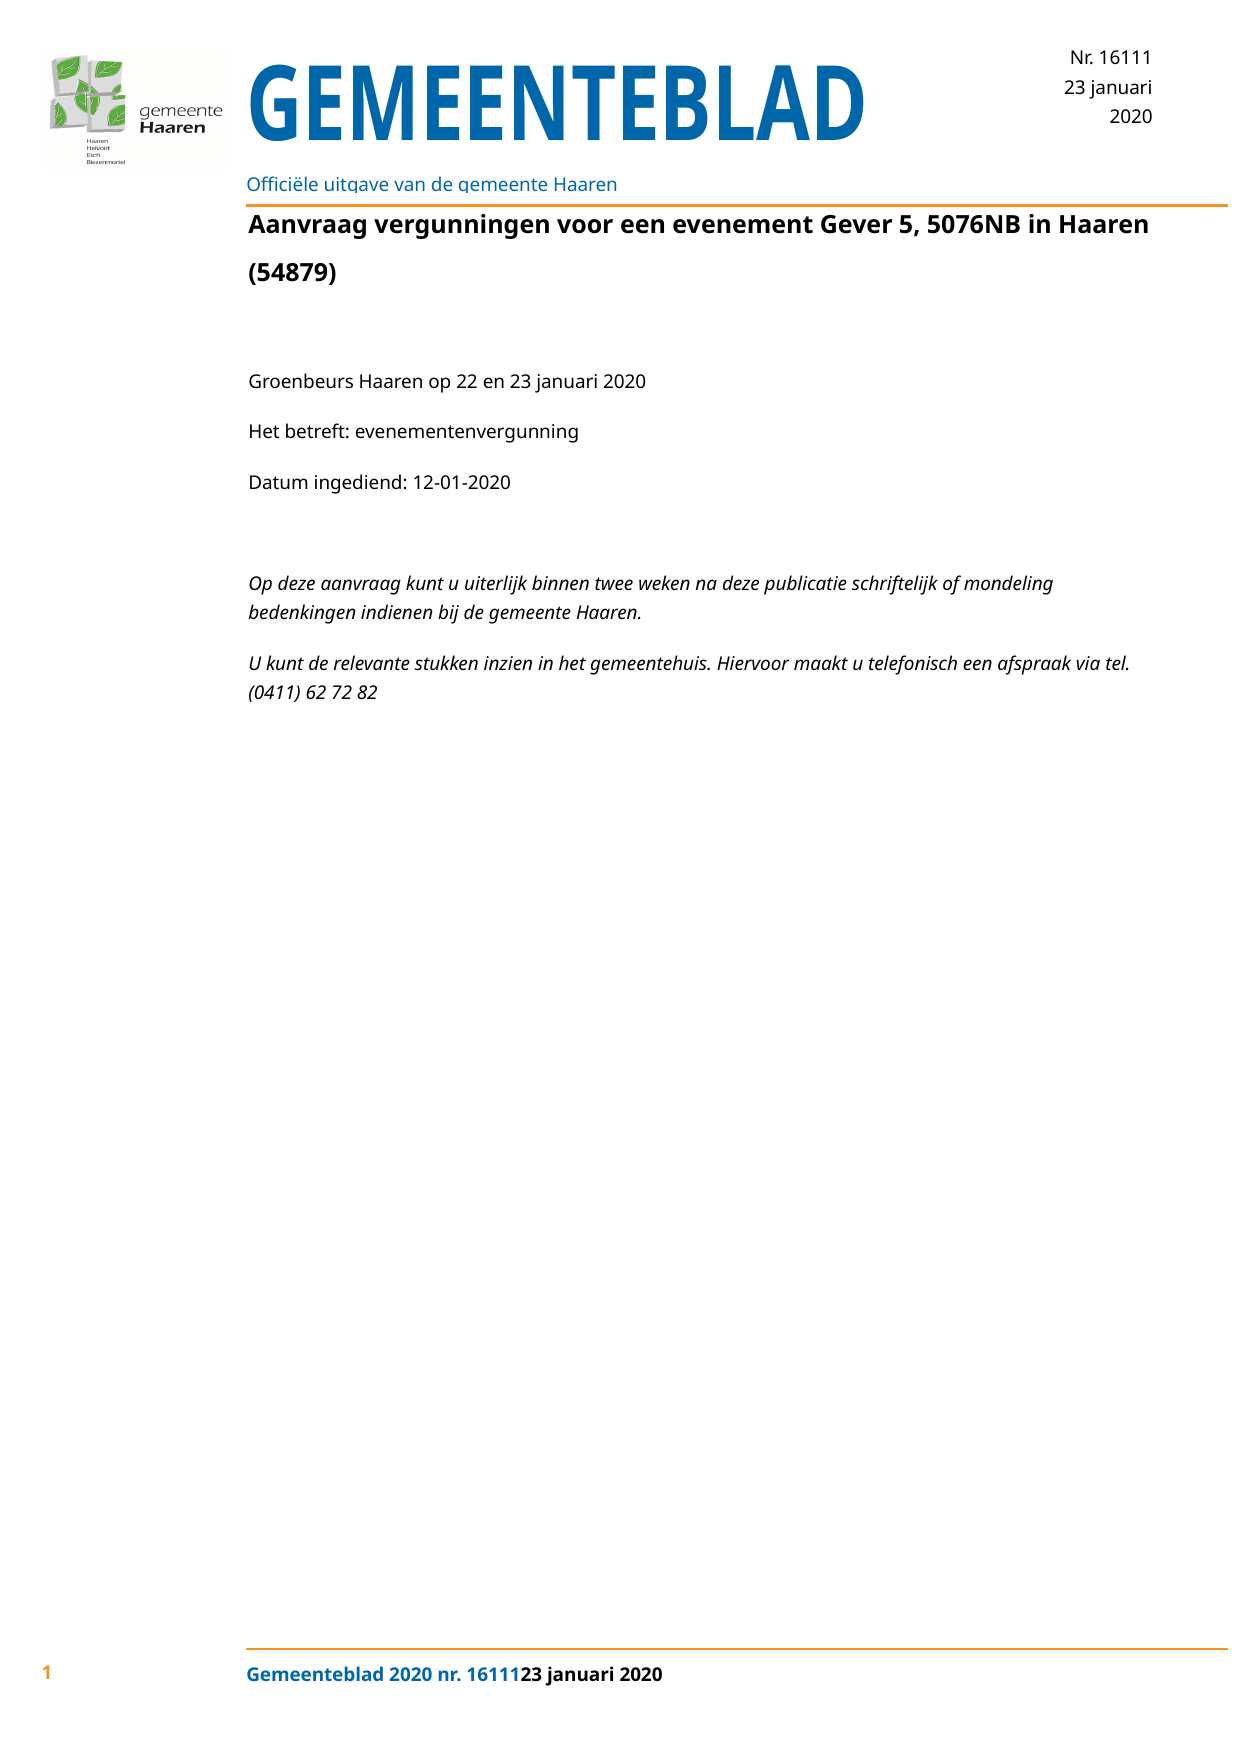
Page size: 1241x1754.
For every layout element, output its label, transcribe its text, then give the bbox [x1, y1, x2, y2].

text Groenbeurs Haaren op 22 en 23 januari 2020 [248, 368, 1152, 394]
picture [41, 47, 231, 172]
text U kunt de relevante stukken inzien in het gemeentehuis. Hiervoor maakt u telefonisch een afspraak via tel. (0411) 62 72 82 [248, 650, 1152, 705]
text Het betreft: evenementenvergunning [248, 419, 1152, 444]
text Op deze aanvraag kunt u uiterlijk binnen twee weken na deze publicatie schriftelijk of mondeling bedenkingen indienen bij de gemeente Haaren. [248, 570, 1152, 625]
text Aanvraag vergunningen voor een evenement Gever 5, 5076NB in Haaren (54879) [248, 207, 1152, 288]
text Datum ingediend: 12-01-2020 [248, 469, 1152, 495]
